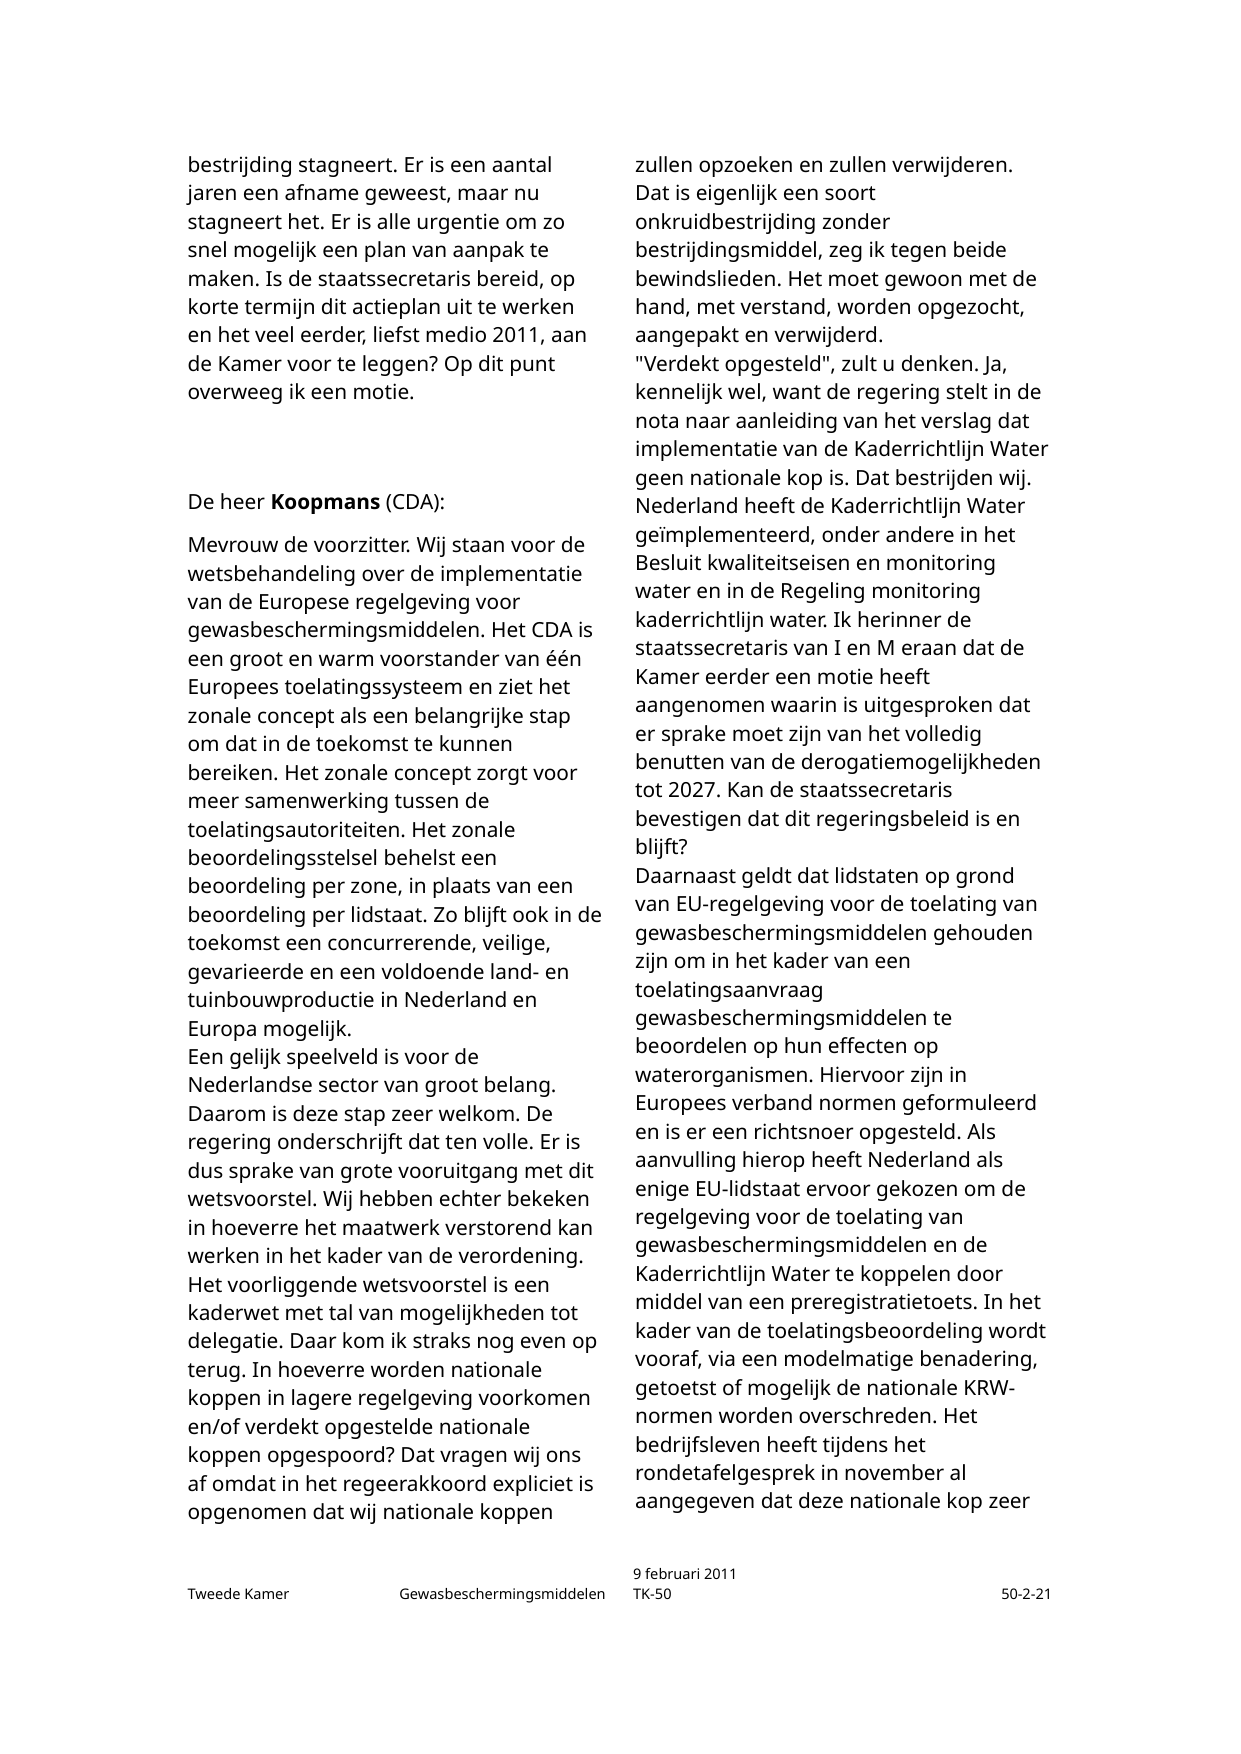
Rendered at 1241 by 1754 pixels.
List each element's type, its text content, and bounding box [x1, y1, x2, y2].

text Daarnaast geldt dat lidstaten op grond van EU-regelgeving voor de toelating van gewasbeschermingsmiddelen gehouden zijn om in het kader van een toelatingsaanvraag gewasbeschermingsmiddelen te beoordelen op hun effecten op waterorganismen. Hiervoor zijn in Europees verband normen geformuleerd en is er een richtsnoer opgesteld. Als aanvulling hierop heeft Nederland als enige EU-lidstaat ervoor gekozen om de regelgeving voor de toelating van gewasbeschermingsmiddelen en de Kaderrichtlijn Water te koppelen door middel van een preregistratietoets. In het kader van de toelatingsbeoordeling wordt vooraf, via een modelmatige benadering, getoetst of mogelijk de nationale KRW-normen worden overschreden. Het bedrijfsleven heeft tijdens het rondetafelgesprek in november al aangegeven dat deze nationale kop zeer [635, 861, 1053, 1515]
text De heer Koopmans (CDA): [187, 487, 605, 515]
text Mevrouw de voorzitter. Wij staan voor de wetsbehandeling over de implementatie van de Europese regelgeving voor gewasbeschermingsmiddelen. Het CDA is een groot en warm voorstander van één Europees toelatingssysteem en ziet het zonale concept als een belangrijke stap om dat in de toekomst te kunnen bereiken. Het zonale concept zorgt voor meer samenwerking tussen de toelatingsautoriteiten. Het zonale beoordelingsstelsel behelst een beoordeling per zone, in plaats van een beoordeling per lidstaat. Zo blijft ook in de toekomst een concurrerende, veilige, gevarieerde en een voldoende land- en tuinbouwproductie in Nederland en Europa mogelijk. [187, 530, 605, 1042]
text Een gelijk speelveld is voor de Nederlandse sector van groot belang. Daarom is deze stap zeer welkom. De regering onderschrijft dat ten volle. Er is dus sprake van grote vooruitgang met dit wetsvoorstel. Wij hebben echter bekeken in hoeverre het maatwerk verstorend kan werken in het kader van de verordening. Het voorliggende wetsvoorstel is een kaderwet met tal van mogelijkheden tot delegatie. Daar kom ik straks nog even op terug. In hoeverre worden nationale koppen in lagere regelgeving voorkomen en/of verdekt opgestelde nationale koppen opgespoord? Dat vragen wij ons af omdat in het regeerakkoord expliciet is opgenomen dat wij nationale koppen [187, 1042, 605, 1526]
text "Verdekt opgesteld", zult u denken. Ja, kennelijk wel, want de regering stelt in de nota naar aanleiding van het verslag dat implementatie van de Kaderrichtlijn Water geen nationale kop is. Dat bestrijden wij. Nederland heeft de Kaderrichtlijn Water geïmplementeerd, onder andere in het Besluit kwaliteitseisen en monitoring water en in de Regeling monitoring kaderrichtlijn water. Ik herinner de staatssecretaris van I en M eraan dat de Kamer eerder een motie heeft aangenomen waarin is uitgesproken dat er sprake moet zijn van het volledig benutten van de derogatiemogelijkheden tot 2027. Kan de staatssecretaris bevestigen dat dit regeringsbeleid is en blijft? [635, 349, 1053, 861]
text bestrijding stagneert. Er is een aantal jaren een afname geweest, maar nu stagneert het. Er is alle urgentie om zo snel mogelijk een plan van aanpak te maken. Is de staatssecretaris bereid, op korte termijn dit actieplan uit te werken en het veel eerder, liefst medio 2011, aan de Kamer voor te leggen? Op dit punt overweeg ik een motie. [187, 150, 605, 406]
text zullen opzoeken en zullen verwijderen. Dat is eigenlijk een soort onkruidbestrijding zonder bestrijdingsmiddel, zeg ik tegen beide bewindslieden. Het moet gewoon met de hand, met verstand, worden opgezocht, aangepakt en verwijderd. [635, 150, 1053, 349]
text  [187, 436, 605, 464]
